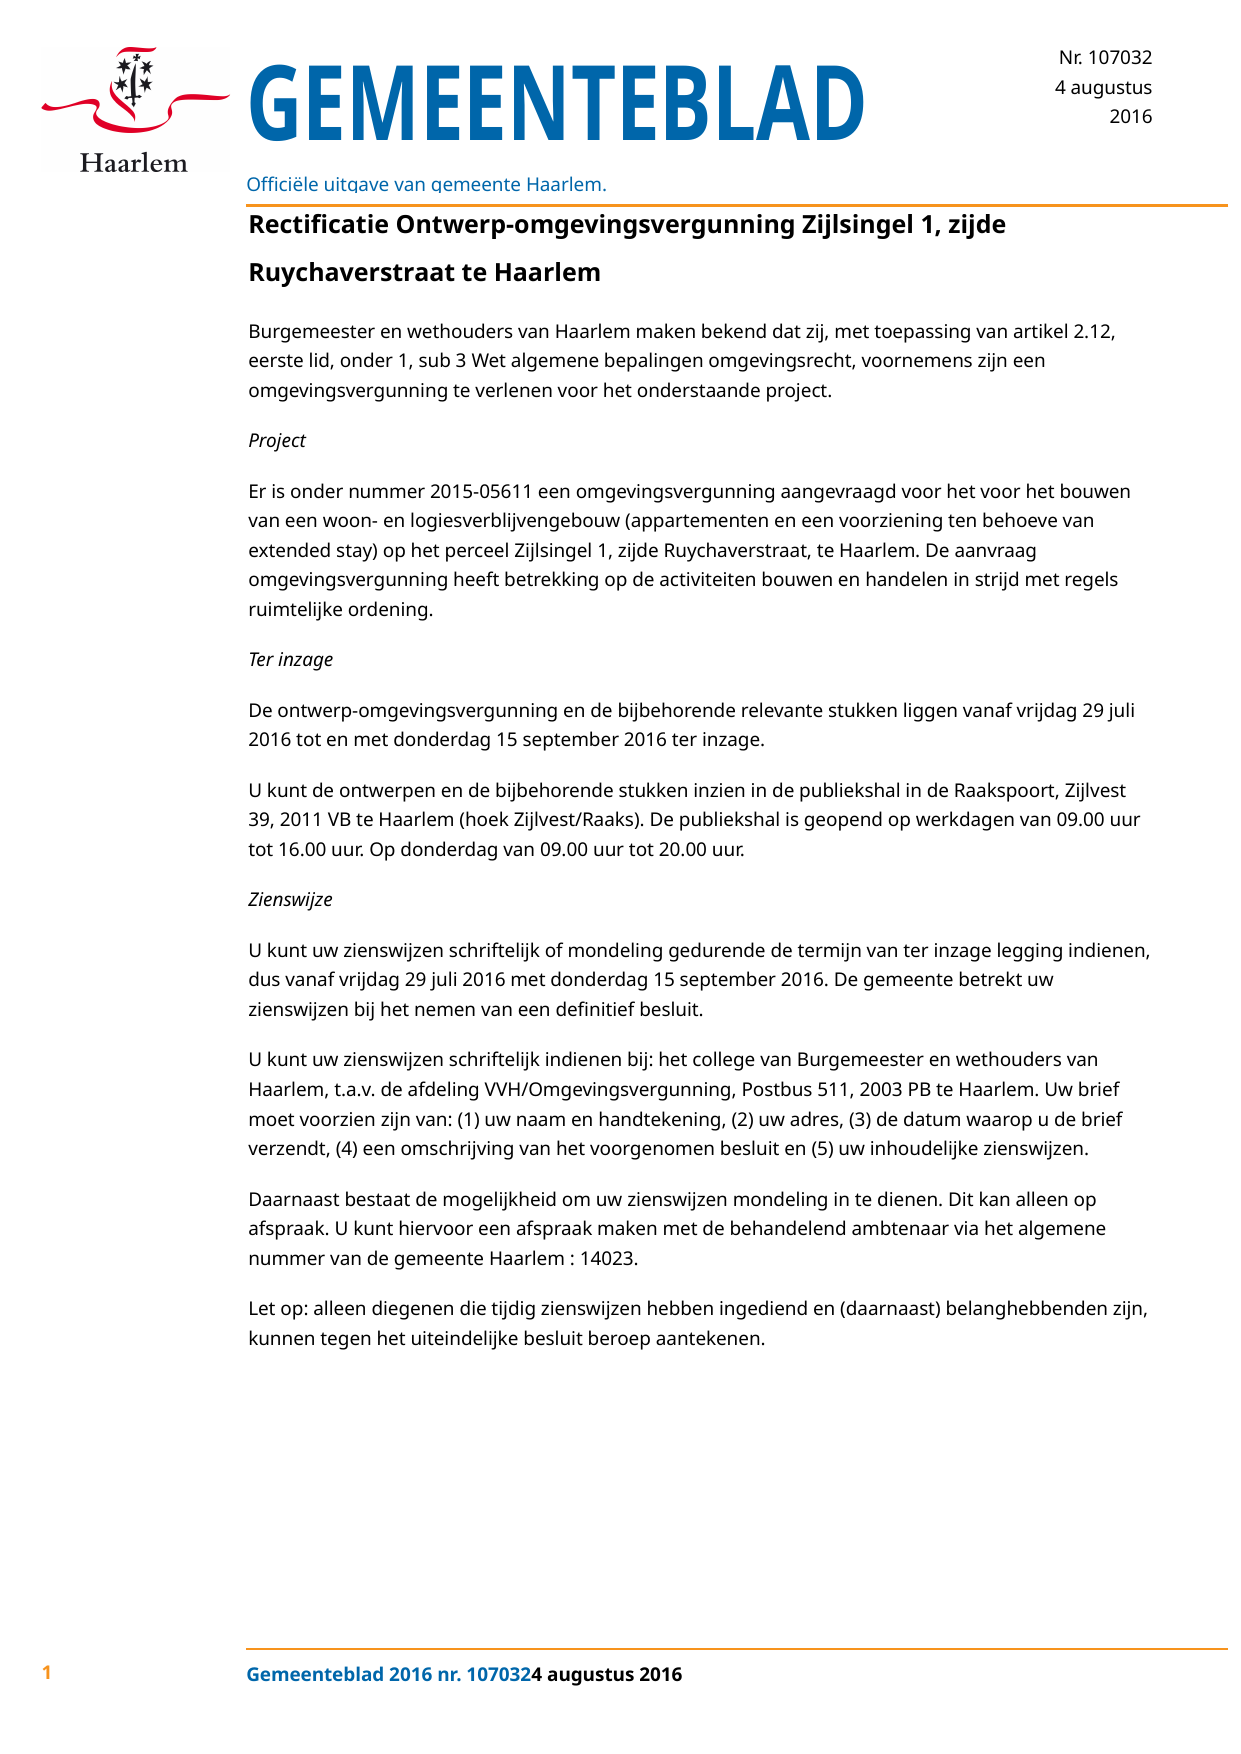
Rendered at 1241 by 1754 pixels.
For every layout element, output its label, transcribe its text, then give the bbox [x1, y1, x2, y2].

text Let op: alleen diegenen die tijdig zienswijzen hebben ingediend en (daarnaast) belanghebbenden zijn, kunnen tegen het uiteindelijke besluit beroep aantekenen. [248, 1295, 1152, 1351]
picture [41, 47, 231, 172]
text Burgemeester en wethouders van Haarlem maken bekend dat zij, met toepassing van artikel 2.12, eerste lid, onder 1, sub 3 Wet algemene bepalingen omgevingsrecht, voornemens zijn een omgevingsvergunning te verlenen voor het onderstaande project. [248, 318, 1152, 403]
text Rectificatie Ontwerp-omgevingsvergunning Zijlsingel 1, zijde Ruychaverstraat te Haarlem [248, 207, 1152, 288]
text Ter inzage [248, 647, 1152, 672]
text U kunt de ontwerpen en de bijbehorende stukken inzien in de publiekshal in de Raakspoort, Zijlvest 39, 2011 VB te Haarlem (hoek Zijlvest/Raaks). De publiekshal is geopend op werkdagen van 09.00 uur tot 16.00 uur. Op donderdag van 09.00 uur tot 20.00 uur. [248, 777, 1152, 862]
text Project [248, 427, 1152, 453]
text U kunt uw zienswijzen schriftelijk of mondeling gedurende de termijn van ter inzage legging indienen, dus vanaf vrijdag 29 juli 2016 met donderdag 15 september 2016. De gemeente betrekt uw zienswijzen bij het nemen van een definitief besluit. [248, 937, 1152, 1022]
text Er is onder nummer 2015-05611 een omgevingsvergunning aangevraagd voor het voor het bouwen van een woon- en logiesverblijvengebouw (appartementen en een voorziening ten behoeve van extended stay) op het perceel Zijlsingel 1, zijde Ruychaverstraat, te Haarlem. De aanvraag omgevingsvergunning heeft betrekking op de activiteiten bouwen en handelen in strijd met regels ruimtelijke ordening. [248, 478, 1152, 622]
text De ontwerp-omgevingsvergunning en de bijbehorende relevante stukken liggen vanaf vrijdag 29 juli 2016 tot en met donderdag 15 september 2016 ter inzage. [248, 697, 1152, 752]
text Daarnaast bestaat de mogelijkheid om uw zienswijzen mondeling in te dienen. Dit kan alleen op afspraak. U kunt hiervoor een afspraak maken met de behandelend ambtenaar via het algemene nummer van de gemeente Haarlem : 14023. [248, 1186, 1152, 1271]
text Zienswijze [248, 887, 1152, 912]
text U kunt uw zienswijzen schriftelijk indienen bij: het college van Burgemeester en wethouders van Haarlem, t.a.v. de afdeling VVH/Omgevingsvergunning, Postbus 511, 2003 PB te Haarlem. Uw brief moet voorzien zijn van: (1) uw naam en handtekening, (2) uw adres, (3) de datum waarop u de brief verzendt, (4) een omschrijving van het voorgenomen besluit en (5) uw inhoudelijke zienswijzen. [248, 1047, 1152, 1161]
